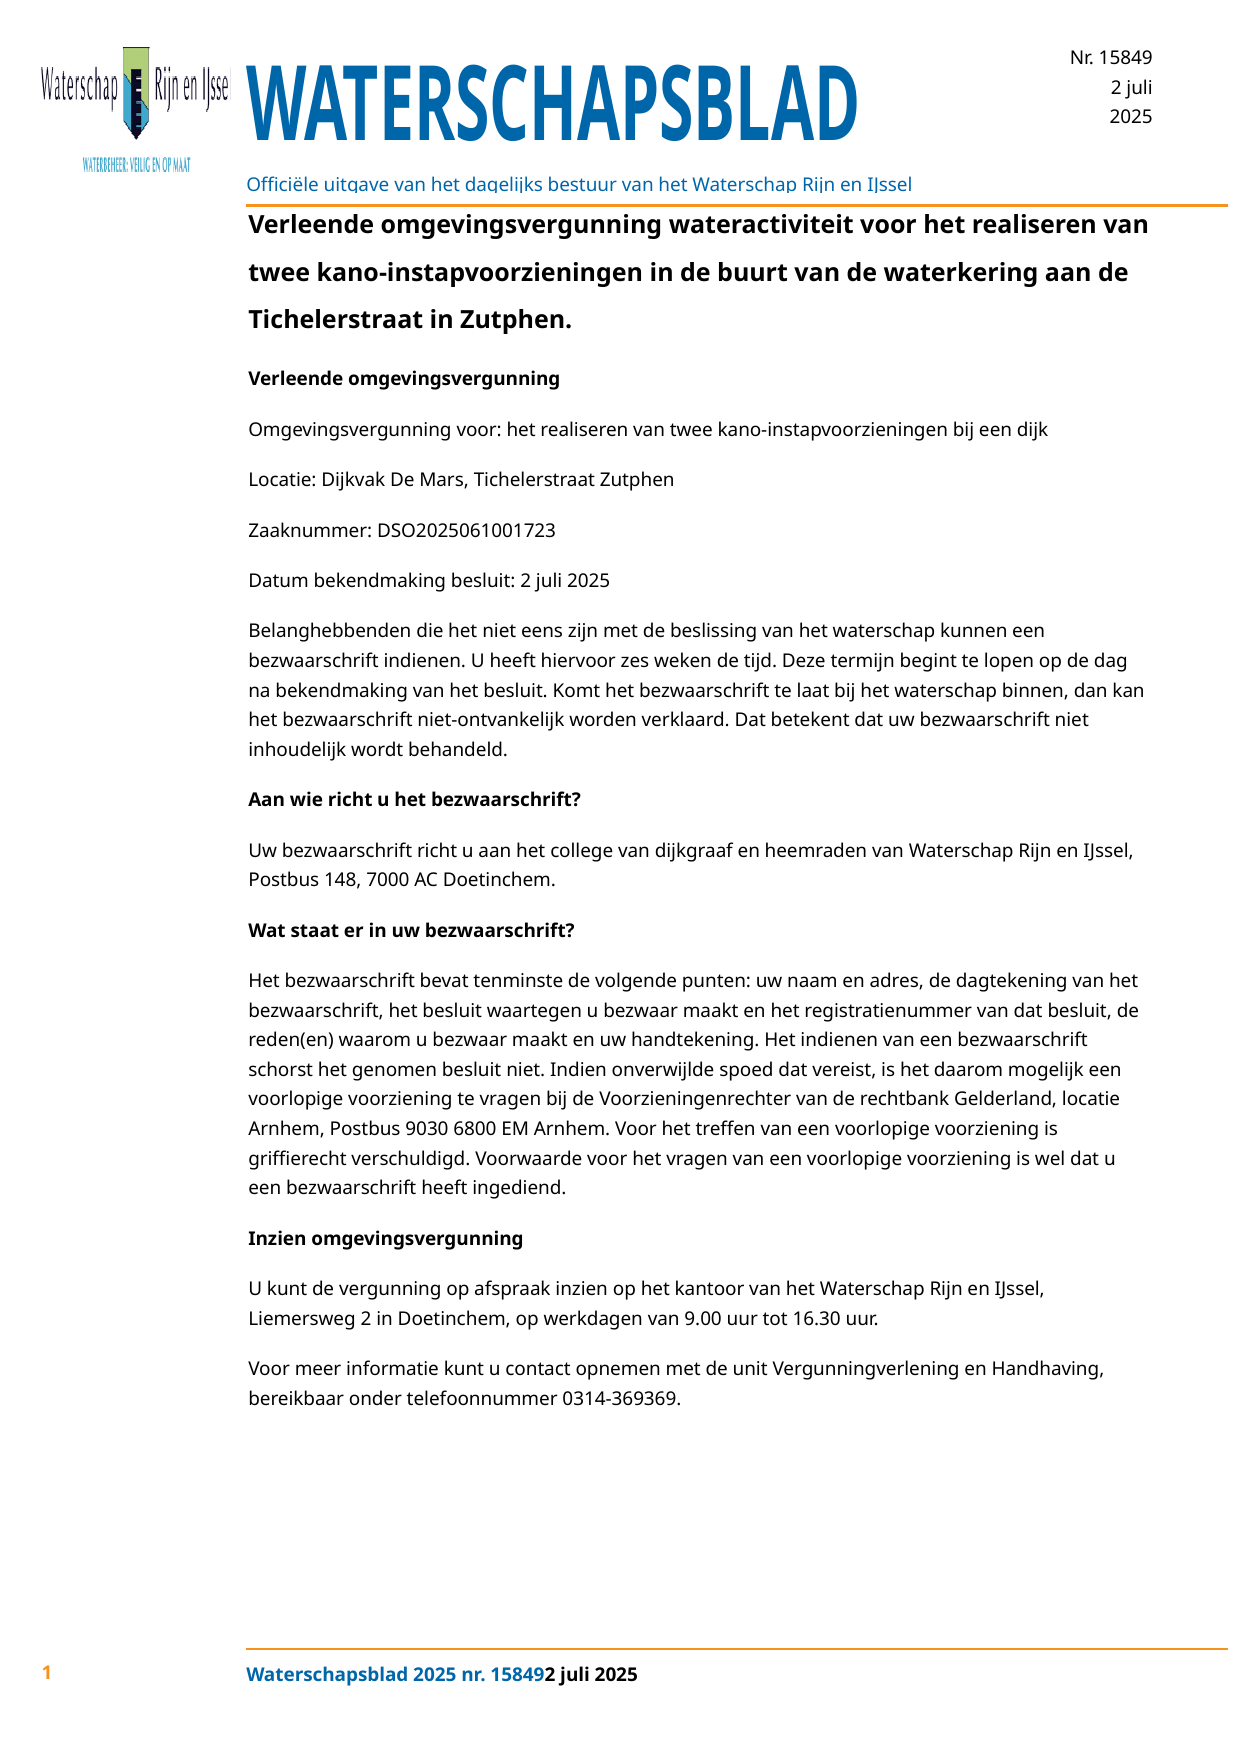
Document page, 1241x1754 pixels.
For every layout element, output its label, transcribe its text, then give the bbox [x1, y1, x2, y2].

text Omgevingsvergunning voor: het realiseren van twee kano-instapvoorzieningen bij een dijk [248, 416, 1152, 442]
text Het bezwaarschrift bevat tenminste de volgende punten: uw naam en adres, de dagtekening van het bezwaarschrift, het besluit waartegen u bezwaar maakt en het registratienummer van dat besluit, de reden(en) waarom u bezwaar maakt en uw handtekening. Het indienen van een bezwaarschrift schorst het genomen besluit niet. Indien onverwijlde spoed dat vereist, is het daarom mogelijk een voorlopige voorziening te vragen bij de Voorzieningenrechter van de rechtbank Gelderland, locatie Arnhem, Postbus 9030 6800 EM Arnhem. Voor het treffen van een voorlopige voorziening is griffierecht verschuldigd. Voorwaarde voor het vragen van een voorlopige voorziening is wel dat u een bezwaarschrift heeft ingediend. [248, 967, 1152, 1200]
text Aan wie richt u het bezwaarschrift? [248, 786, 1152, 812]
text U kunt de vergunning op afspraak inzien op het kantoor van het Waterschap Rijn en IJssel, Liemersweg 2 in Doetinchem, op werkdagen van 9.00 uur tot 16.30 uur. [248, 1275, 1152, 1330]
picture [41, 47, 231, 172]
text Uw bezwaarschrift richt u aan het college van dijkgraaf en heemraden van Waterschap Rijn en IJssel, Postbus 148, 7000 AC Doetinchem. [248, 837, 1152, 892]
text Verleende omgevingsvergunning wateractiviteit voor het realiseren van twee kano-instapvoorzieningen in de buurt van de waterkering aan de Tichelerstraat in Zutphen. [248, 207, 1152, 336]
text Zaaknummer: DSO2025061001723 [248, 517, 1152, 542]
text Locatie: Dijkvak De Mars, Tichelerstraat Zutphen [248, 466, 1152, 492]
text Wat staat er in uw bezwaarschrift? [248, 917, 1152, 942]
text Belanghebbenden die het niet eens zijn met de beslissing van het waterschap kunnen een bezwaarschrift indienen. U heeft hiervoor zes weken de tijd. Deze termijn begint te lopen op de dag na bekendmaking van het besluit. Komt het bezwaarschrift te laat bij het waterschap binnen, dan kan het bezwaarschrift niet-ontvankelijk worden verklaard. Dat betekent dat uw bezwaarschrift niet inhoudelijk wordt behandeld. [248, 618, 1152, 762]
text Inzien omgevingsvergunning [248, 1225, 1152, 1250]
text Datum bekendmaking besluit: 2 juli 2025 [248, 567, 1152, 593]
text Voor meer informatie kunt u contact opnemen met de unit Vergunningverlening en Handhaving, bereikbaar onder telefoonnummer 0314-369369. [248, 1355, 1152, 1410]
text Verleende omgevingsvergunning [248, 366, 1152, 391]
